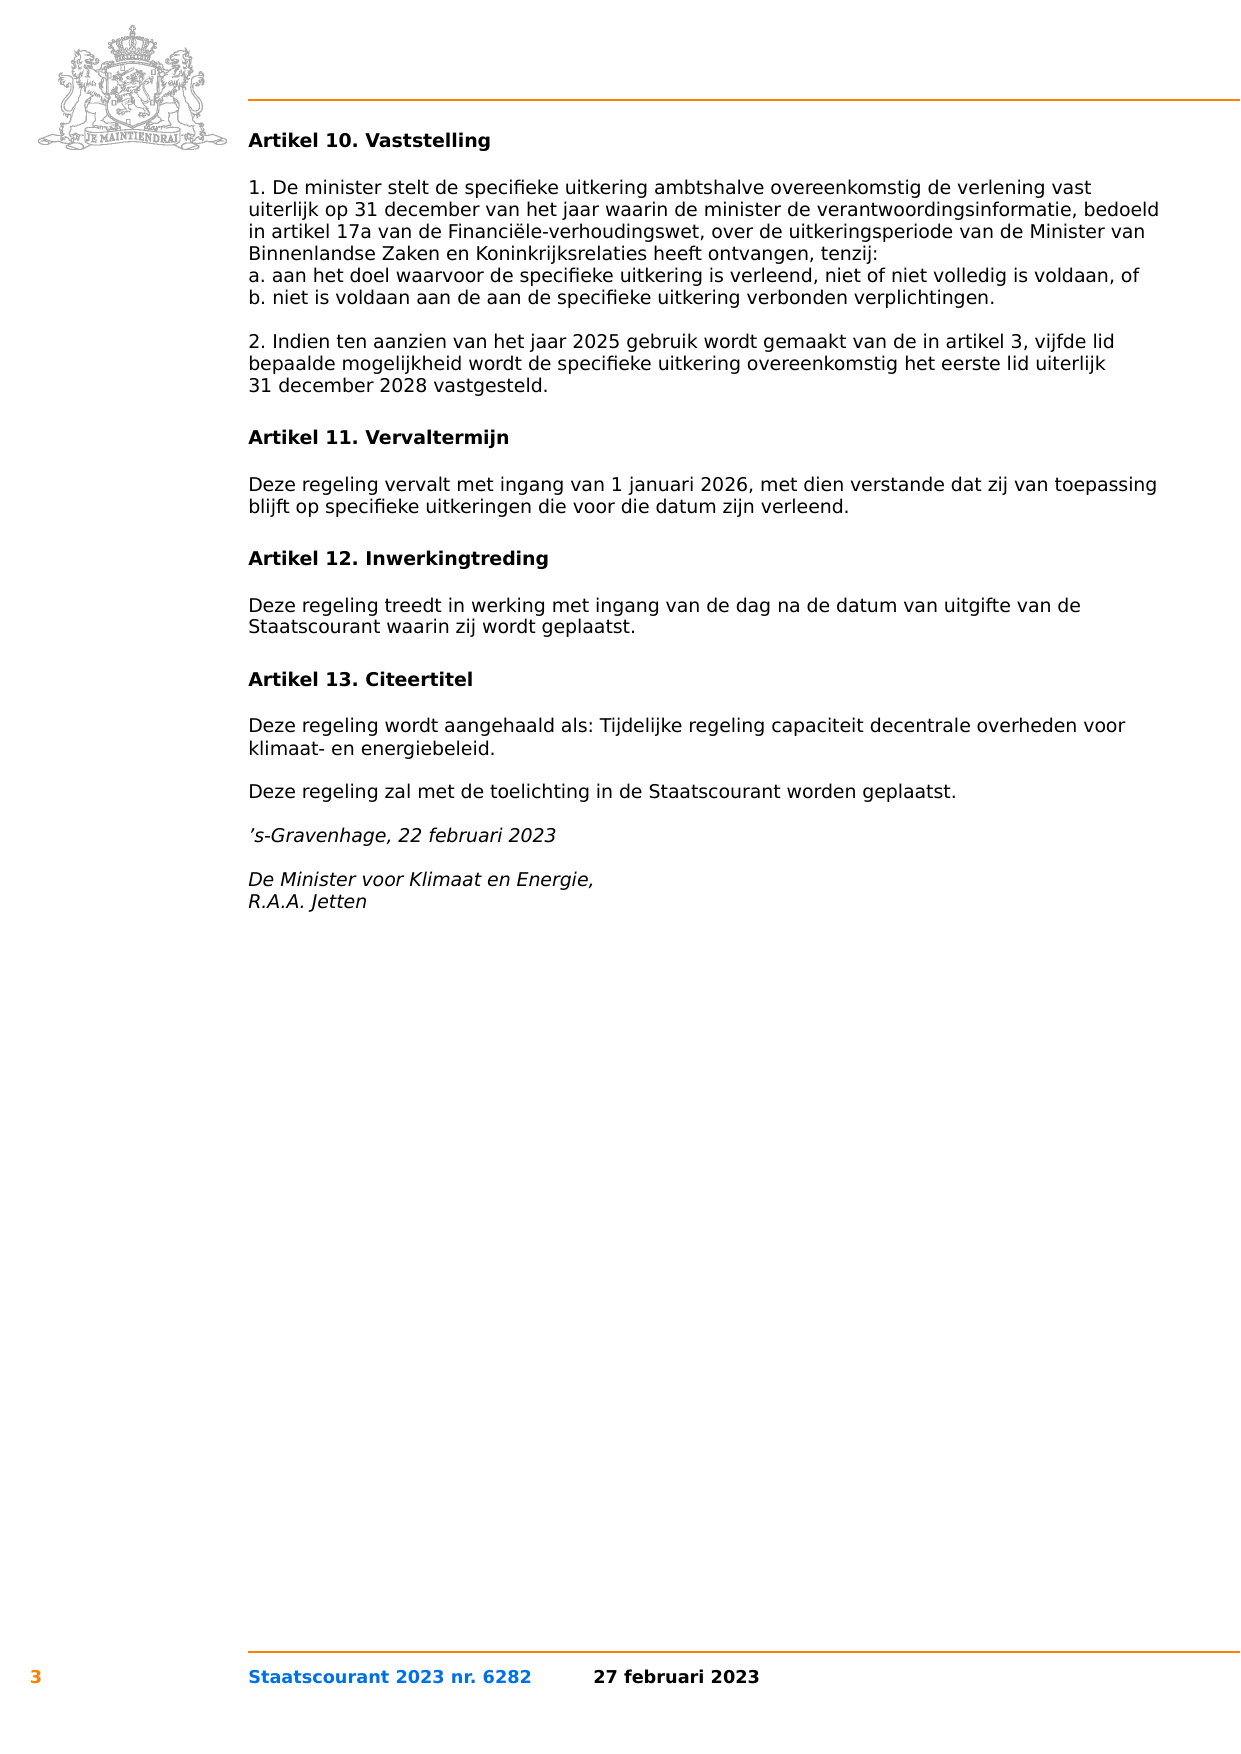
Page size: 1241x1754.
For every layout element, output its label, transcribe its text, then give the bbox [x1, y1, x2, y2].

subtitle Artikel 10. Vaststelling [248, 130, 1163, 152]
text a. aan het doel waarvoor de specifieke uitkering is verleend, niet of niet volledig is voldaan, of [248, 265, 1163, 287]
text Deze regeling zal met de toelichting in de Staatscourant worden geplaatst. [248, 781, 1163, 803]
picture [38, 25, 227, 150]
text Deze regeling wordt aangehaald als: Tijdelijke regeling capaciteit decentrale overheden voor klimaat- en energiebeleid. [248, 715, 1163, 759]
subtitle Artikel 11. Vervaltermijn [248, 427, 1163, 448]
text 2. Indien ten aanzien van het jaar 2025 gebruik wordt gemaakt van de in artikel 3, vijfde lid bepaalde mogelijkheid wordt de specifieke uitkering overeenkomstig het eerste lid uiterlijk 31 december 2028 vastgesteld. [248, 331, 1163, 397]
text b. niet is voldaan aan de aan de specifieke uitkering verbonden verplichtingen. [248, 287, 1163, 309]
text ’s-Gravenhage, 22 februari 2023 [248, 825, 1163, 847]
text De Minister voor Klimaat en Energie, R.A.A. Jetten [248, 869, 1163, 913]
subtitle Artikel 12. Inwerkingtreding [248, 547, 1163, 569]
subtitle Artikel 13. Citeertitel [248, 668, 1163, 690]
text 1. De minister stelt de specifieke uitkering ambtshalve overeenkomstig de verlening vast uiterlijk op 31 december van het jaar waarin de minister de verantwoordingsinformatie, bedoeld in artikel 17a van de Financiële-verhoudingswet, over de uitkeringsperiode van de Minister van Binnenlandse Zaken en Koninkrijksrelaties heeft ontvangen, tenzij: [248, 177, 1163, 265]
text Deze regeling treedt in werking met ingang van de dag na de datum van uitgifte van de Staatscourant waarin zij wordt geplaatst. [248, 594, 1163, 638]
text Deze regeling vervalt met ingang van 1 januari 2026, met dien verstande dat zij van toepassing blijft op specifieke uitkeringen die voor die datum zijn verleend. [248, 473, 1163, 517]
